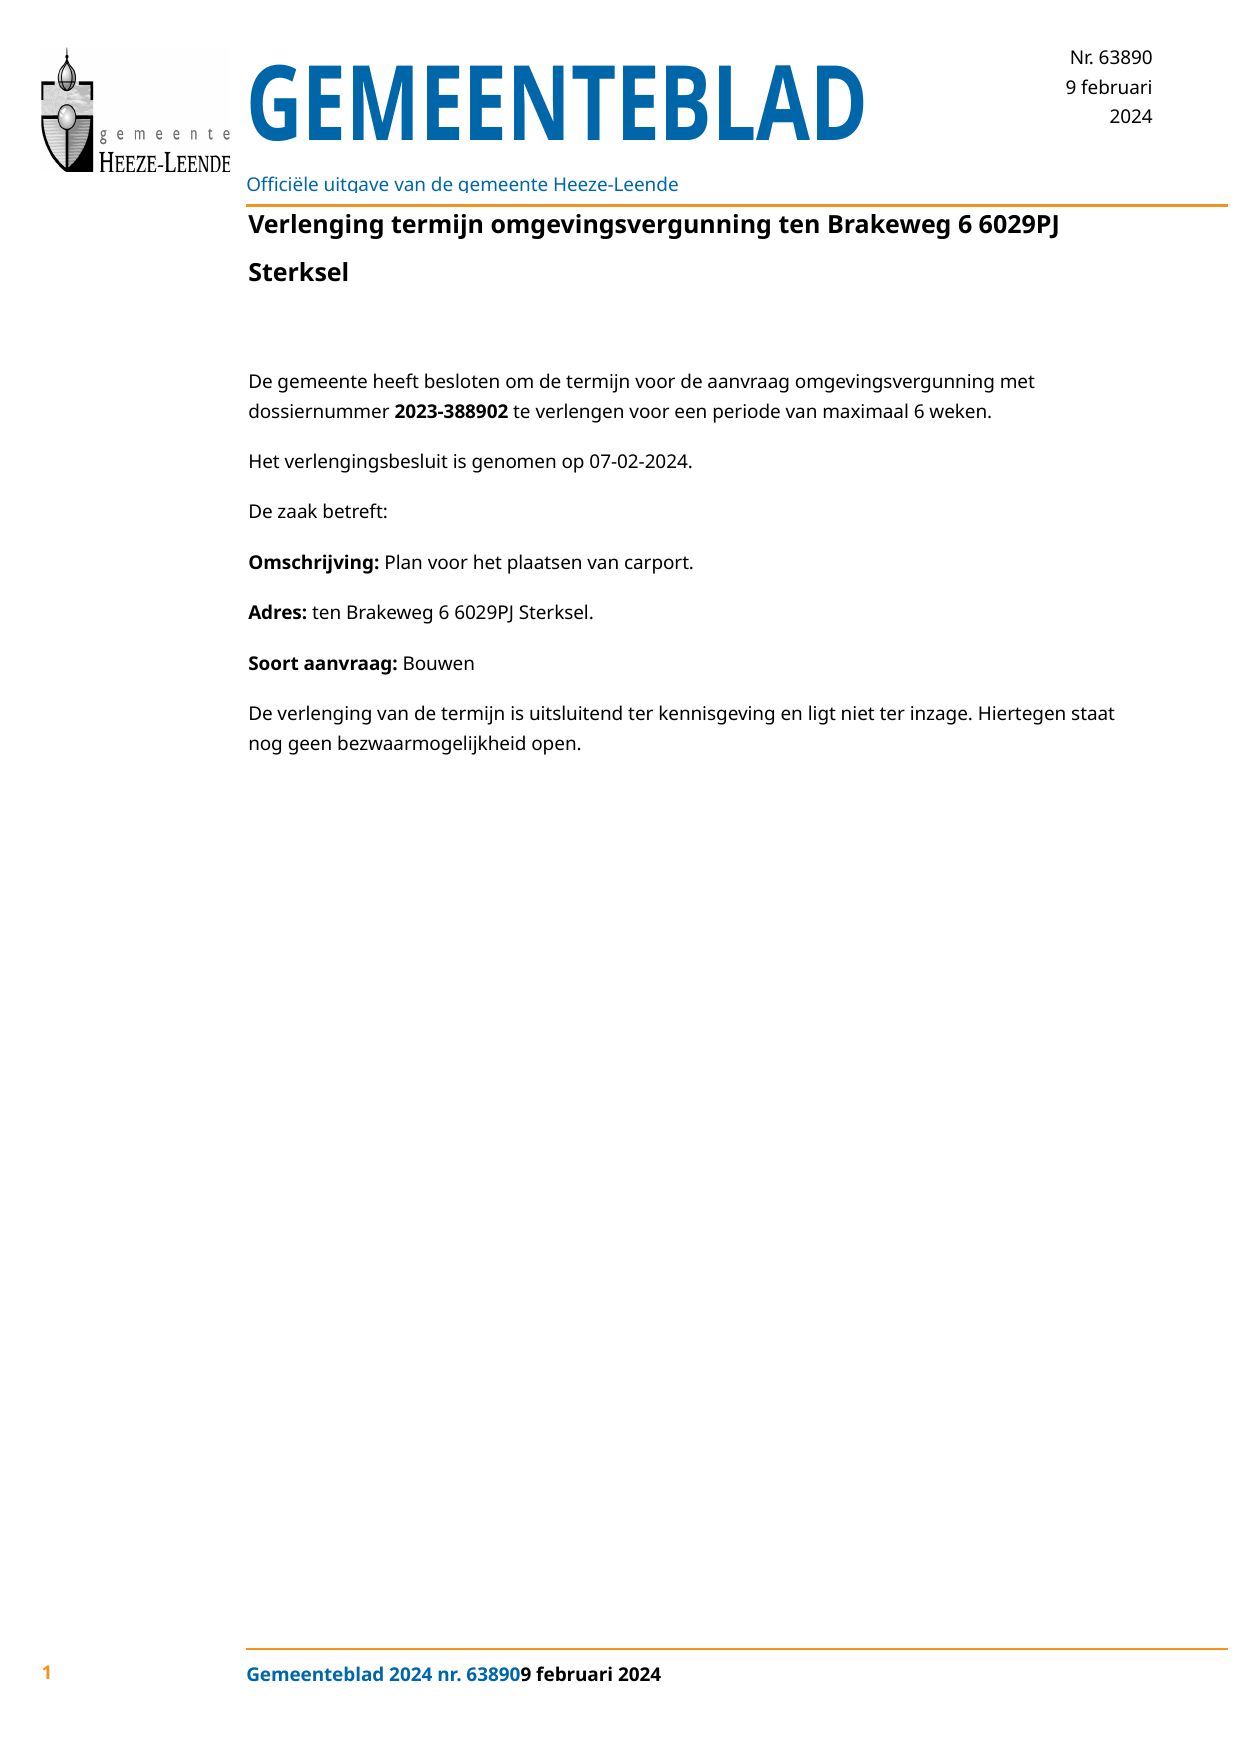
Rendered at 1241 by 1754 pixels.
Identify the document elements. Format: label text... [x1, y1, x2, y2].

text Verlenging termijn omgevingsvergunning ten Brakeweg 6 6029PJ Sterksel [248, 207, 1152, 288]
text Adres: ten Brakeweg 6 6029PJ Sterksel. [248, 599, 1152, 625]
text Het verlengingsbesluit is genomen op 07-02-2024. [248, 448, 1152, 474]
text Omschrijving: Plan voor het plaatsen van carport. [248, 549, 1152, 575]
text De verlenging van de termijn is uitsluitend ter kennisgeving en ligt niet ter inzage. Hiertegen staat nog geen bezwaarmogelijkheid open. [248, 700, 1152, 756]
text Soort aanvraag: Bouwen [248, 650, 1152, 676]
text De gemeente heeft besloten om de termijn voor de aanvraag omgevingsvergunning met dossiernummer 2023-388902 te verlengen voor een periode van maximaal 6 weken. [248, 368, 1152, 424]
picture [41, 47, 231, 172]
text De zaak betreft: [248, 499, 1152, 524]
